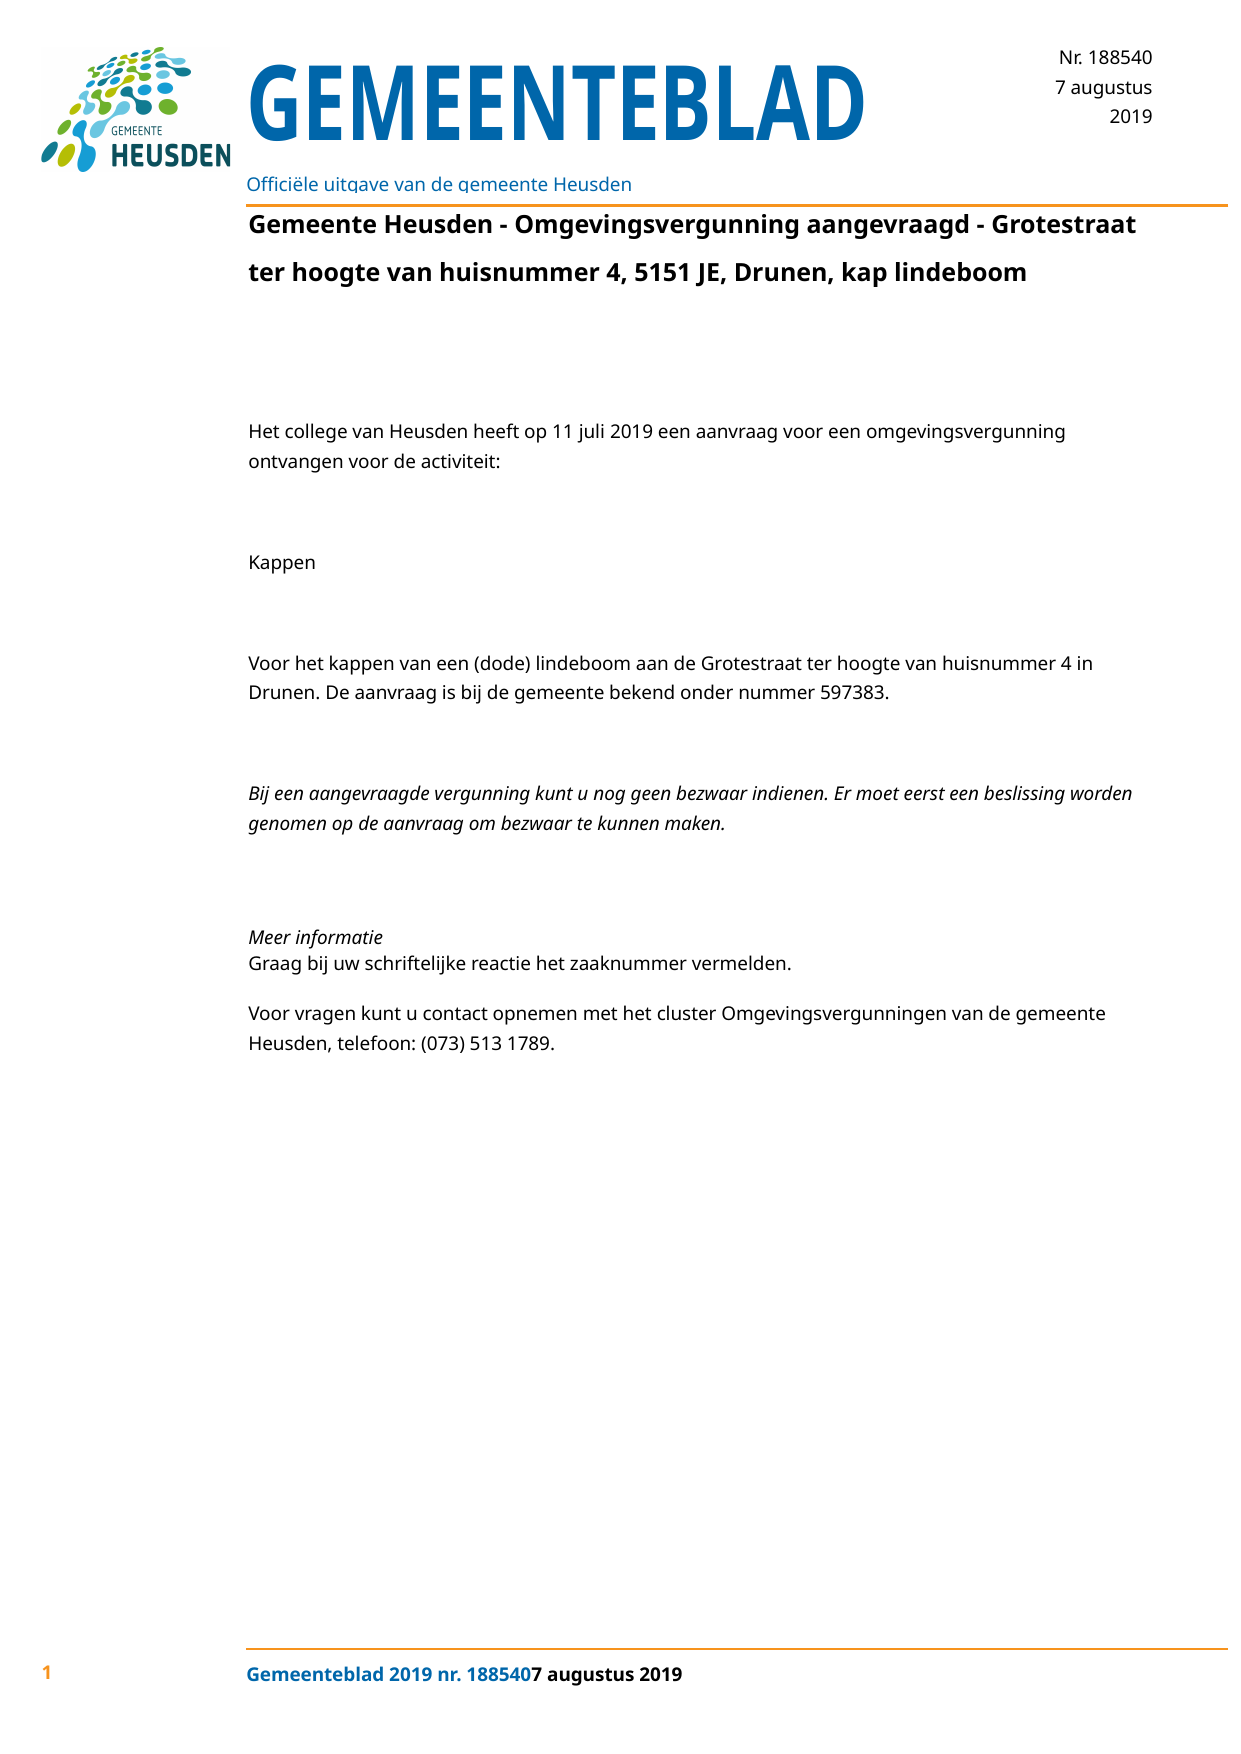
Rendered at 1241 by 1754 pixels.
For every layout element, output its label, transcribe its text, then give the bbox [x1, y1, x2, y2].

text Bij een aangevraagde vergunning kunt u nog geen bezwaar indienen. Er moet eerst een beslissing worden genomen op de aanvraag om bezwaar te kunnen maken. [248, 780, 1152, 836]
text Graag bij uw schriftelijke reactie het zaaknummer vermelden. [248, 950, 1152, 976]
text Meer informatie [248, 924, 1152, 950]
text Het college van Heusden heeft op 11 juli 2019 een aanvraag voor een omgevingsvergunning ontvangen voor de activiteit: [248, 419, 1152, 474]
text Kappen [248, 549, 1152, 575]
text Gemeente Heusden - Omgevingsvergunning aangevraagd - Grotestraat ter hoogte van huisnummer 4, 5151 JE, Drunen, kap lindeboom [248, 207, 1152, 288]
text Voor vragen kunt u contact opnemen met het cluster Omgevingsvergunningen van de gemeente Heusden, telefoon: (073) 513 1789. [248, 1001, 1152, 1056]
picture [41, 47, 231, 172]
text Voor het kappen van een (dode) lindeboom aan de Grotestraat ter hoogte van huisnummer 4 in Drunen. De aanvraag is bij de gemeente bekend onder nummer 597383. [248, 650, 1152, 705]
